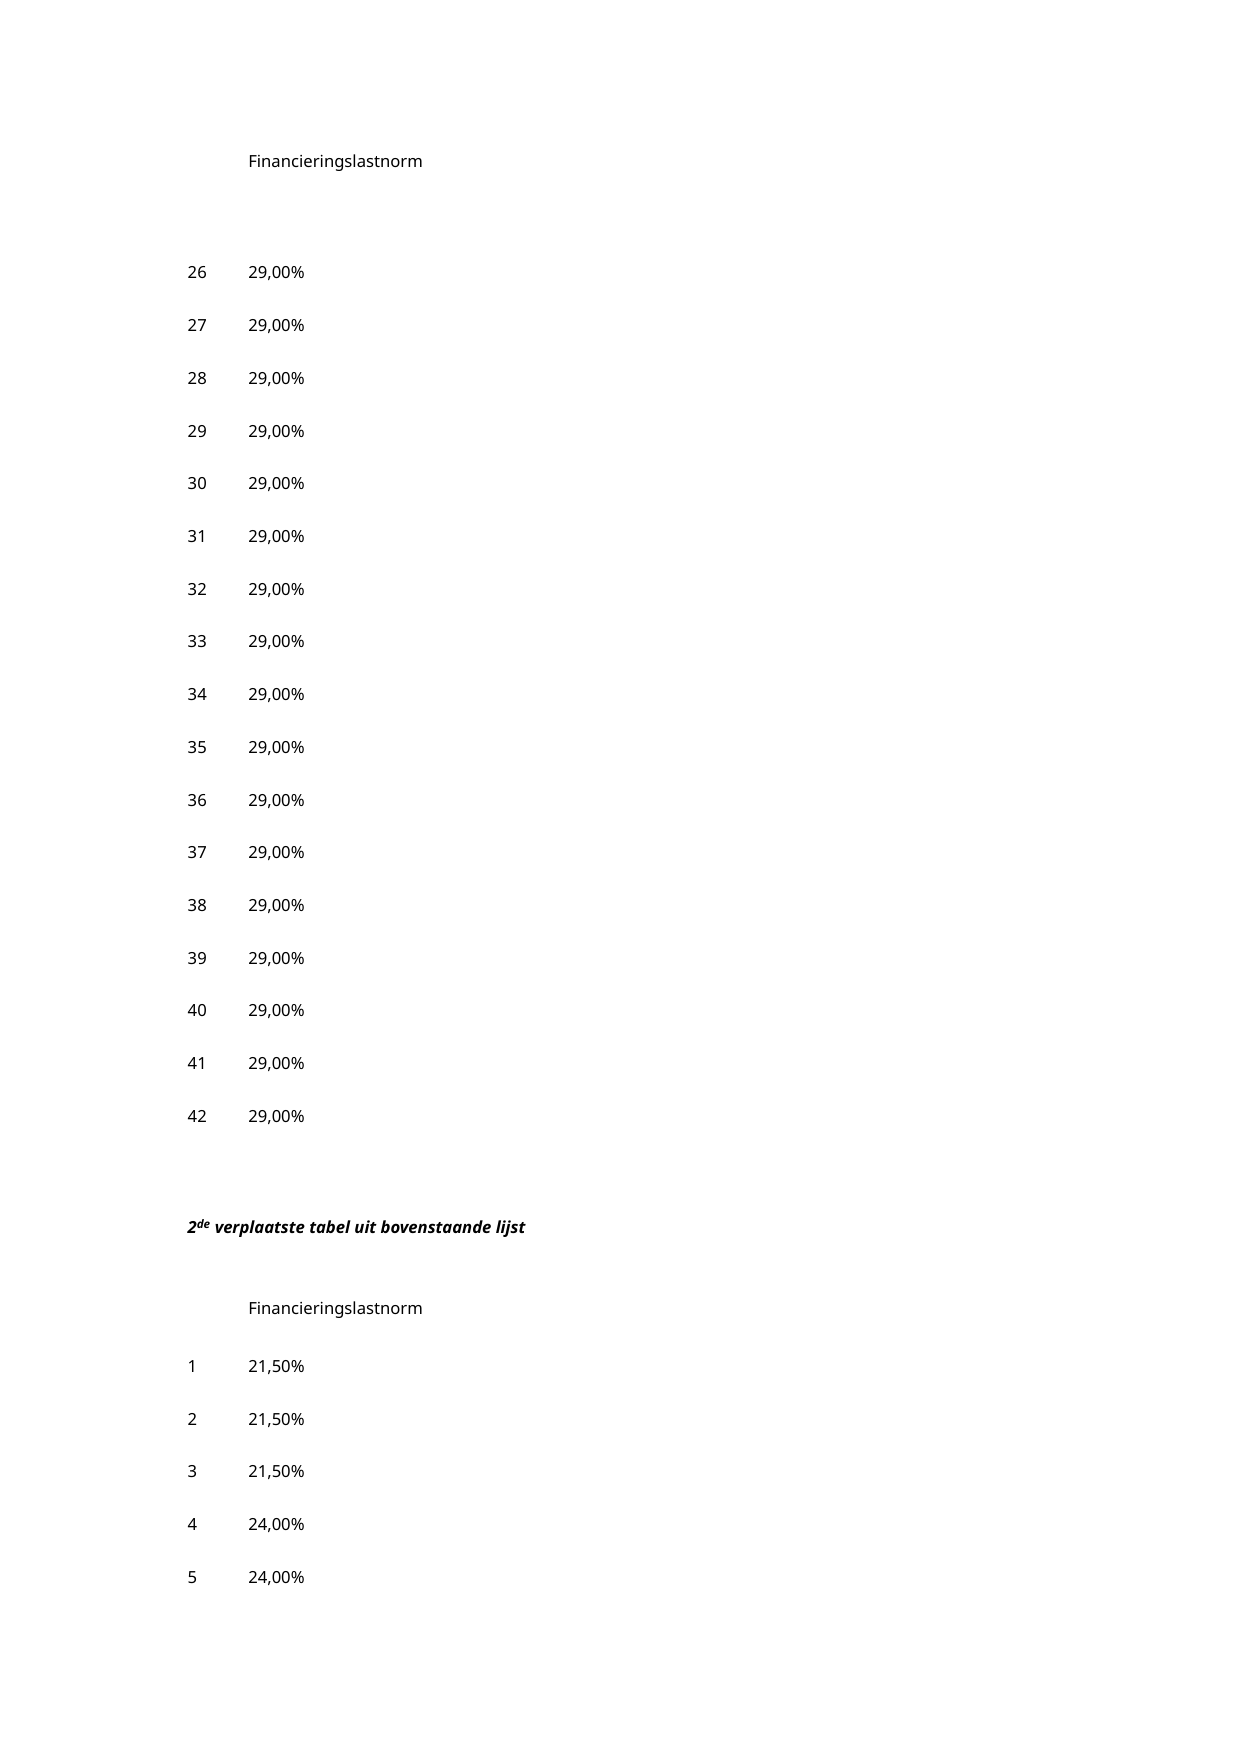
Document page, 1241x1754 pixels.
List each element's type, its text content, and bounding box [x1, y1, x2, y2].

table_header Financieringslastnorm [248, 1296, 1053, 1355]
table_cell 35 [188, 736, 248, 788]
table_cell [248, 209, 1053, 261]
table_cell 29,00% [248, 419, 1053, 472]
table_cell 29,00% [248, 472, 1053, 525]
table_cell 26 [188, 261, 248, 314]
table_cell 29,00% [248, 894, 1053, 946]
table_cell 27 [188, 314, 248, 367]
table_cell 21,50% [248, 1408, 1053, 1460]
table_cell 29,00% [248, 683, 1053, 736]
table_cell 29,00% [248, 525, 1053, 577]
table_header [188, 150, 248, 208]
table_cell 37 [188, 841, 248, 894]
table_cell 29,00% [248, 946, 1053, 999]
table_cell 3 [188, 1460, 248, 1513]
table_cell 24,00% [248, 1566, 1053, 1588]
table_cell 2 [188, 1408, 248, 1460]
table_cell 29,00% [248, 1105, 1053, 1157]
table_cell 31 [188, 525, 248, 577]
table_cell 38 [188, 894, 248, 946]
table_cell 32 [188, 578, 248, 630]
table_cell 5 [188, 1566, 248, 1588]
table_cell 30 [188, 472, 248, 525]
table_cell 39 [188, 946, 248, 999]
table_cell 29,00% [248, 578, 1053, 630]
table_cell 29,00% [248, 1052, 1053, 1104]
table_cell 29,00% [248, 314, 1053, 367]
table_cell 29,00% [248, 841, 1053, 894]
table_cell 24,00% [248, 1513, 1053, 1566]
table_cell 4 [188, 1513, 248, 1566]
table_cell 36 [188, 788, 248, 841]
table_cell 29 [188, 419, 248, 472]
table_cell [188, 209, 248, 261]
table_cell 29,00% [248, 630, 1053, 683]
table_cell 28 [188, 367, 248, 419]
table_cell 21,50% [248, 1460, 1053, 1513]
table_cell 29,00% [248, 999, 1053, 1052]
table_header Financieringslastnorm [248, 150, 1053, 208]
table_cell 34 [188, 683, 248, 736]
table_cell 41 [188, 1052, 248, 1104]
table_cell 33 [188, 630, 248, 683]
table_cell 21,50% [248, 1355, 1053, 1407]
table_cell 29,00% [248, 261, 1053, 314]
table_cell 29,00% [248, 788, 1053, 841]
table_cell 42 [188, 1105, 248, 1157]
table_header [188, 1296, 248, 1355]
text 2de verplaatste tabel uit bovenstaande lijst [187, 1216, 1053, 1238]
table_cell 40 [188, 999, 248, 1052]
table_cell 29,00% [248, 367, 1053, 419]
table_cell 29,00% [248, 736, 1053, 788]
table_cell 1 [188, 1355, 248, 1407]
